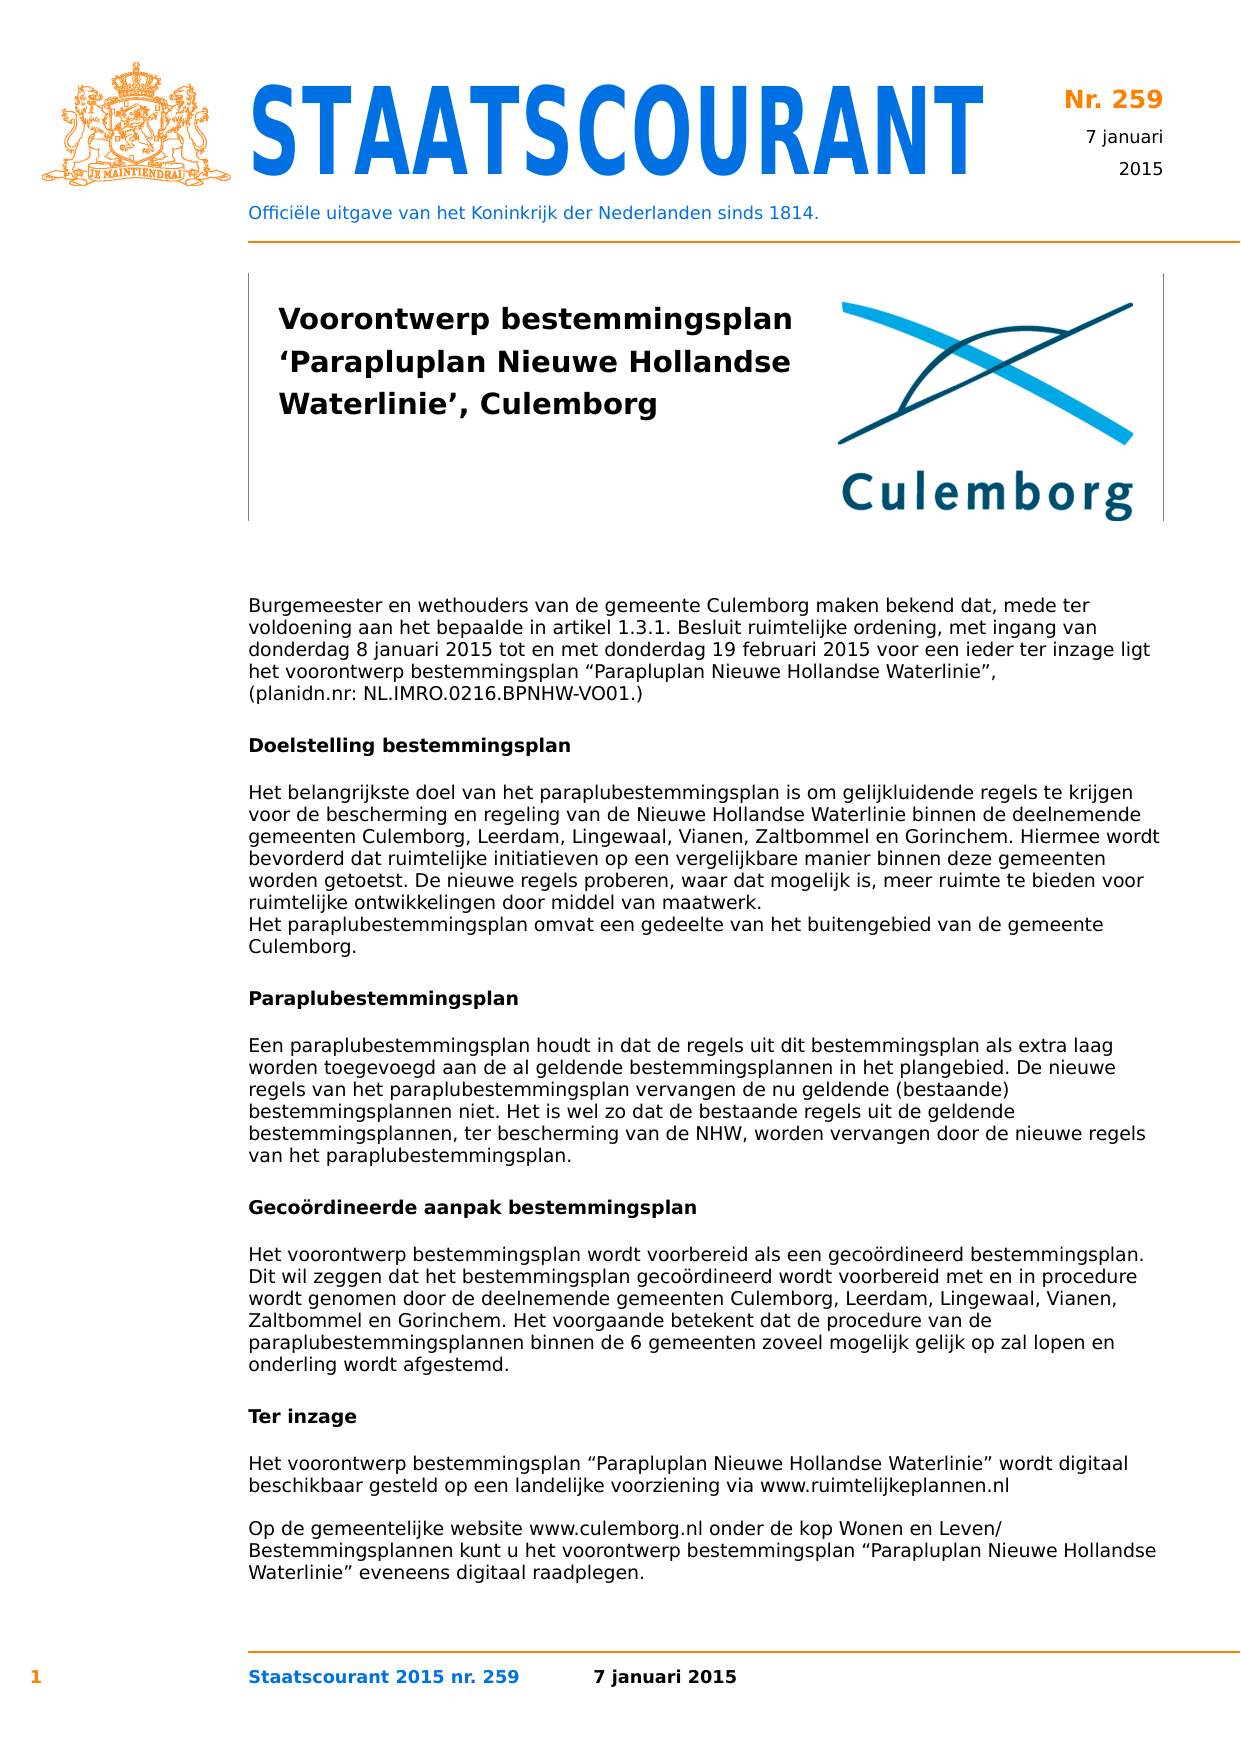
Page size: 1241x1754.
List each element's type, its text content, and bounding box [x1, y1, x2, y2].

picture [970, 331, 1058, 361]
picture [838, 302, 943, 441]
table_header Nr. 259 [998, 62, 1240, 121]
picture [907, 354, 985, 406]
subtitle Voorontwerp bestemmingsplan ‘Parapluplan Nieuwe Hollandse Waterlinie’, Culemborg [249, 273, 1163, 521]
picture [41, 62, 231, 186]
text Het belangrijkste doel van het paraplubestemmingsplan is om gelijkluidende regels te krijgen voor de bescherming en regeling van de Nieuwe Hollandse Waterlinie binnen de deelnemende gemeenten Culemborg, Leerdam, Lingewaal, Vianen, Zaltbommel en Gorinchem. Hiermee wordt bevorderd dat ruimtelijke initiatieven op een vergelijkbare manier binnen deze gemeenten worden getoetst. De nieuwe regels proberen, waar dat mogelijk is, meer ruimte te bieden voor ruimtelijke ontwikkelingen door middel van maatwerk. [248, 782, 1163, 914]
subtitle Ter inzage [248, 1406, 1163, 1427]
table_cell 2015 [998, 153, 1240, 203]
table_cell Officiële uitgave van het Koninkrijk der Nederlanden sinds 1814. [248, 203, 1240, 241]
text Op de gemeentelijke website www.culemborg.nl onder de kop Wonen en Leven/ Bestemmingsplannen kunt u het voorontwerp bestemmingsplan “Parapluplan Nieuwe Hollandse Waterlinie” eveneens digitaal raadplegen. [248, 1518, 1163, 1584]
table_cell 7 januari [998, 121, 1240, 153]
text Het voorontwerp bestemmingsplan “Parapluplan Nieuwe Hollandse Waterlinie” wordt digitaal beschikbaar gesteld op een landelijke voorziening via www.ruimtelijkeplannen.nl [248, 1452, 1163, 1496]
table_header [25, 62, 248, 241]
picture [1012, 306, 1134, 432]
subtitle Doelstelling bestemmingsplan [248, 735, 1163, 757]
text (planidn.nr: NL.IMRO.0216.BPNHW-VO01.) [248, 683, 1163, 705]
text Het voorontwerp bestemmingsplan wordt voorbereid als een gecoördineerd bestemmingsplan. Dit wil zeggen dat het bestemmingsplan gecoördineerd wordt voorbereid met en in procedure wordt genomen door de deelnemende gemeenten Culemborg, Leerdam, Lingewaal, Vianen, Zaltbommel en Gorinchem. Het voorgaande betekent dat de procedure van de paraplubestemmingsplannen binnen de 6 gemeenten zoveel mogelijk gelijk op zal lopen en onderling wordt afgestemd. [248, 1244, 1163, 1376]
text Een paraplubestemmingsplan houdt in dat de regels uit dit bestemmingsplan als extra laag worden toegevoegd aan de al geldende bestemmingsplannen in het plangebied. De nieuwe regels van het paraplubestemmingsplan vervangen de nu geldende (bestaande) bestemmingsplannen niet. Het is wel zo dat de bestaande regels uit de geldende bestemmingsplannen, ter bescherming van de NHW, worden vervangen door de nieuwe regels van het paraplubestemmingsplan. [248, 1035, 1163, 1167]
picture [1112, 509, 1125, 517]
picture [838, 374, 1134, 521]
subtitle Paraplubestemmingsplan [248, 988, 1163, 1010]
picture [1115, 488, 1122, 495]
subtitle Gecoördineerde aanpak bestemmingsplan [248, 1197, 1163, 1219]
text Burgemeester en wethouders van de gemeente Culemborg maken bekend dat, mede ter voldoening aan het bepaalde in artikel 1.3.1. Besluit ruimtelijke ordening, met ingang van donderdag 8 januari 2015 tot en met donderdag 19 februari 2015 voor een ieder ter inzage ligt het voorontwerp bestemmingsplan “Parapluplan Nieuwe Hollandse Waterlinie”, [248, 595, 1163, 683]
picture [850, 302, 1128, 340]
text Het paraplubestemmingsplan omvat een gedeelte van het buitengebied van de gemeente Culemborg. [248, 914, 1163, 958]
table_header STAATSCOURANT [248, 62, 998, 203]
